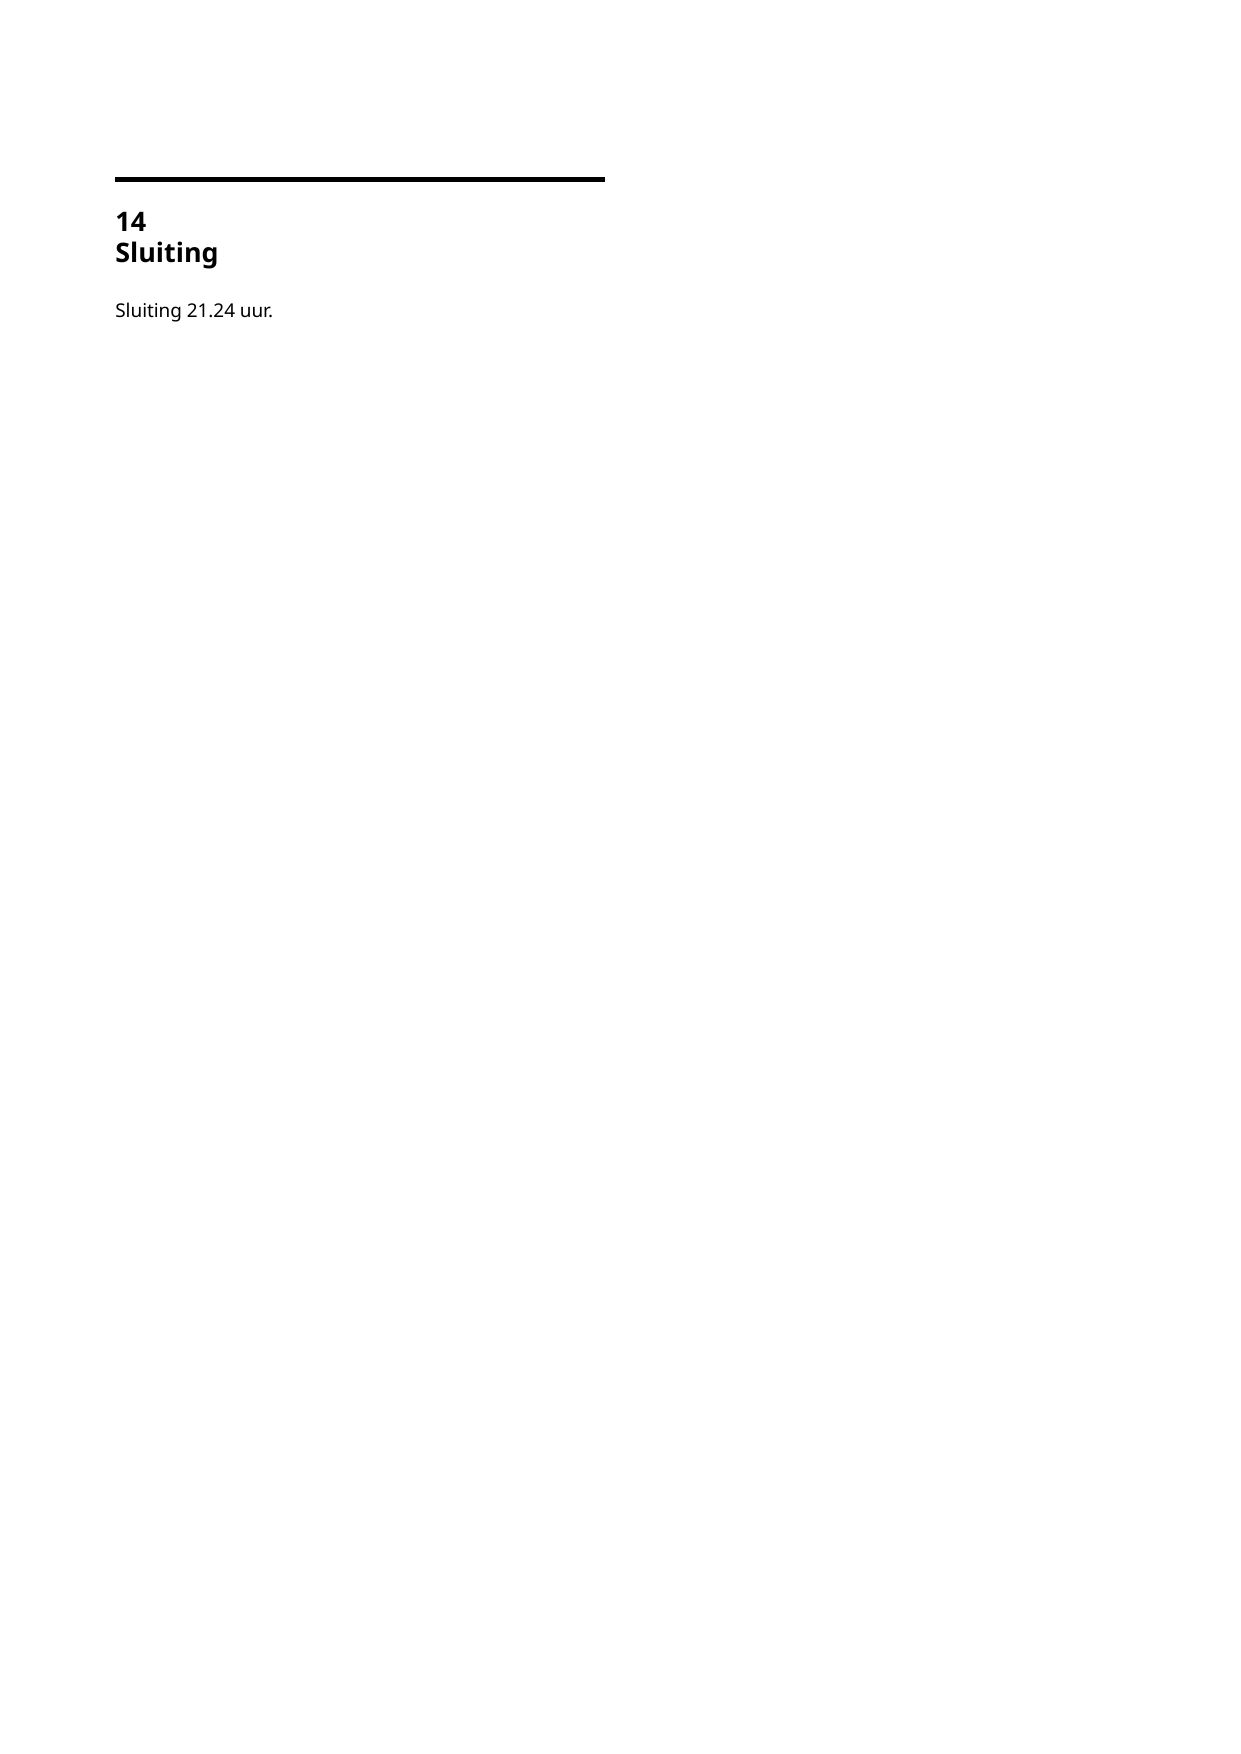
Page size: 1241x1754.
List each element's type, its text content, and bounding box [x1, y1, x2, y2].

text Sluiting 21.24 uur. [115, 302, 605, 322]
text 14 [115, 203, 605, 239]
text Sluiting [115, 239, 605, 283]
